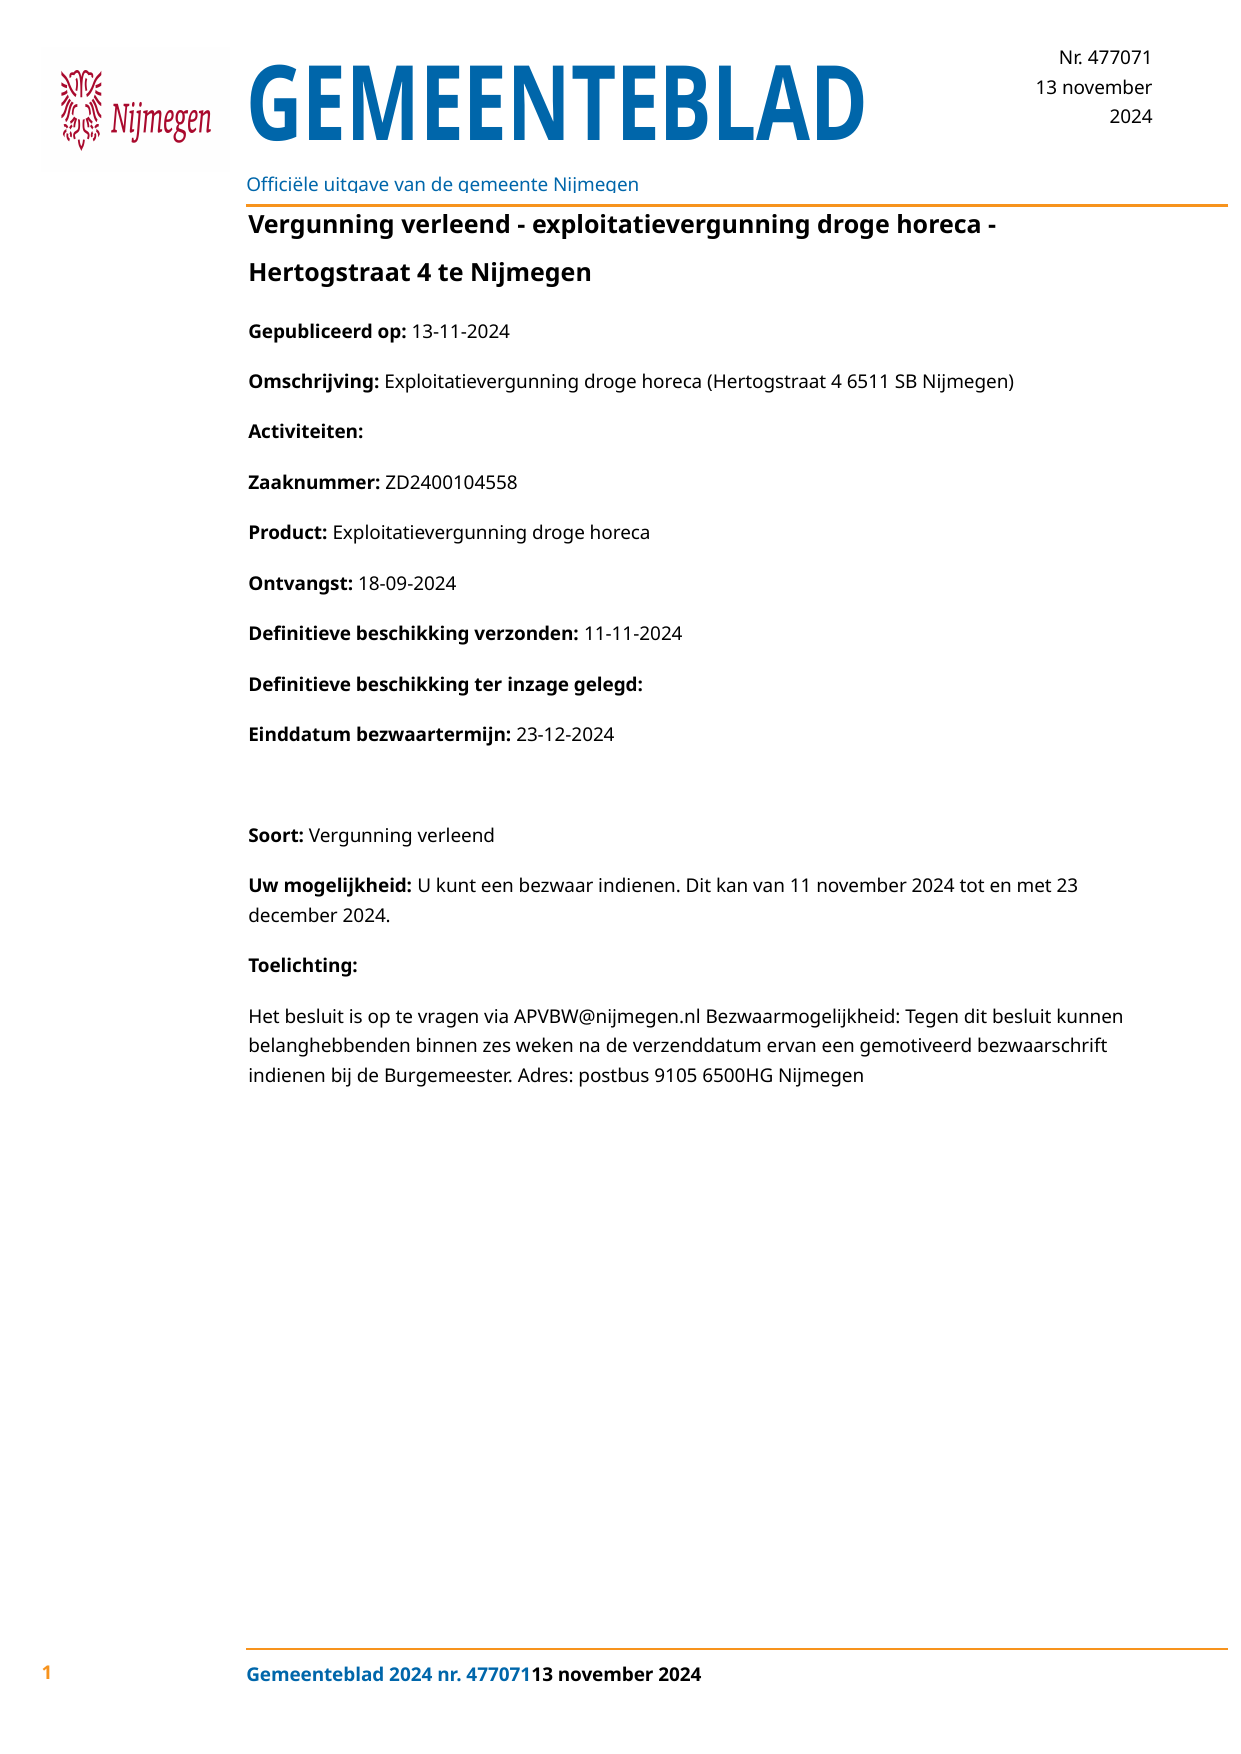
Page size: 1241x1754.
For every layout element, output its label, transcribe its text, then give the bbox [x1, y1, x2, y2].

text Toelichting: [248, 952, 1152, 978]
text Omschrijving: Exploitatievergunning droge horeca (Hertogstraat 4 6511 SB Nijmegen) [248, 368, 1152, 394]
text Uw mogelijkheid: U kunt een bezwaar indienen. Dit kan van 11 november 2024 tot en met 23 december 2024. [248, 872, 1152, 928]
text Activiteiten: [248, 419, 1152, 444]
text Definitieve beschikking verzonden: 11-11-2024 [248, 620, 1152, 646]
picture [41, 47, 231, 172]
text Ontvangst: 18-09-2024 [248, 570, 1152, 596]
text Soort: Vergunning verleend [248, 822, 1152, 848]
text Zaaknummer: ZD2400104558 [248, 469, 1152, 495]
text Vergunning verleend - exploitatievergunning droge horeca - Hertogstraat 4 te Nijmegen [248, 207, 1152, 288]
text Het besluit is op te vragen via APVBW@nijmegen.nl Bezwaarmogelijkheid: Tegen dit besluit kunnen belanghebbenden binnen zes weken na de verzenddatum ervan een gemotiveerd bezwaarschrift indienen bij de Burgemeester. Adres: postbus 9105 6500HG Nijmegen [248, 1003, 1152, 1088]
text Einddatum bezwaartermijn: 23-12-2024 [248, 721, 1152, 747]
text Gepubliceerd op: 13-11-2024 [248, 318, 1152, 344]
text Product: Exploitatievergunning droge horeca [248, 519, 1152, 545]
text Definitieve beschikking ter inzage gelegd: [248, 671, 1152, 697]
